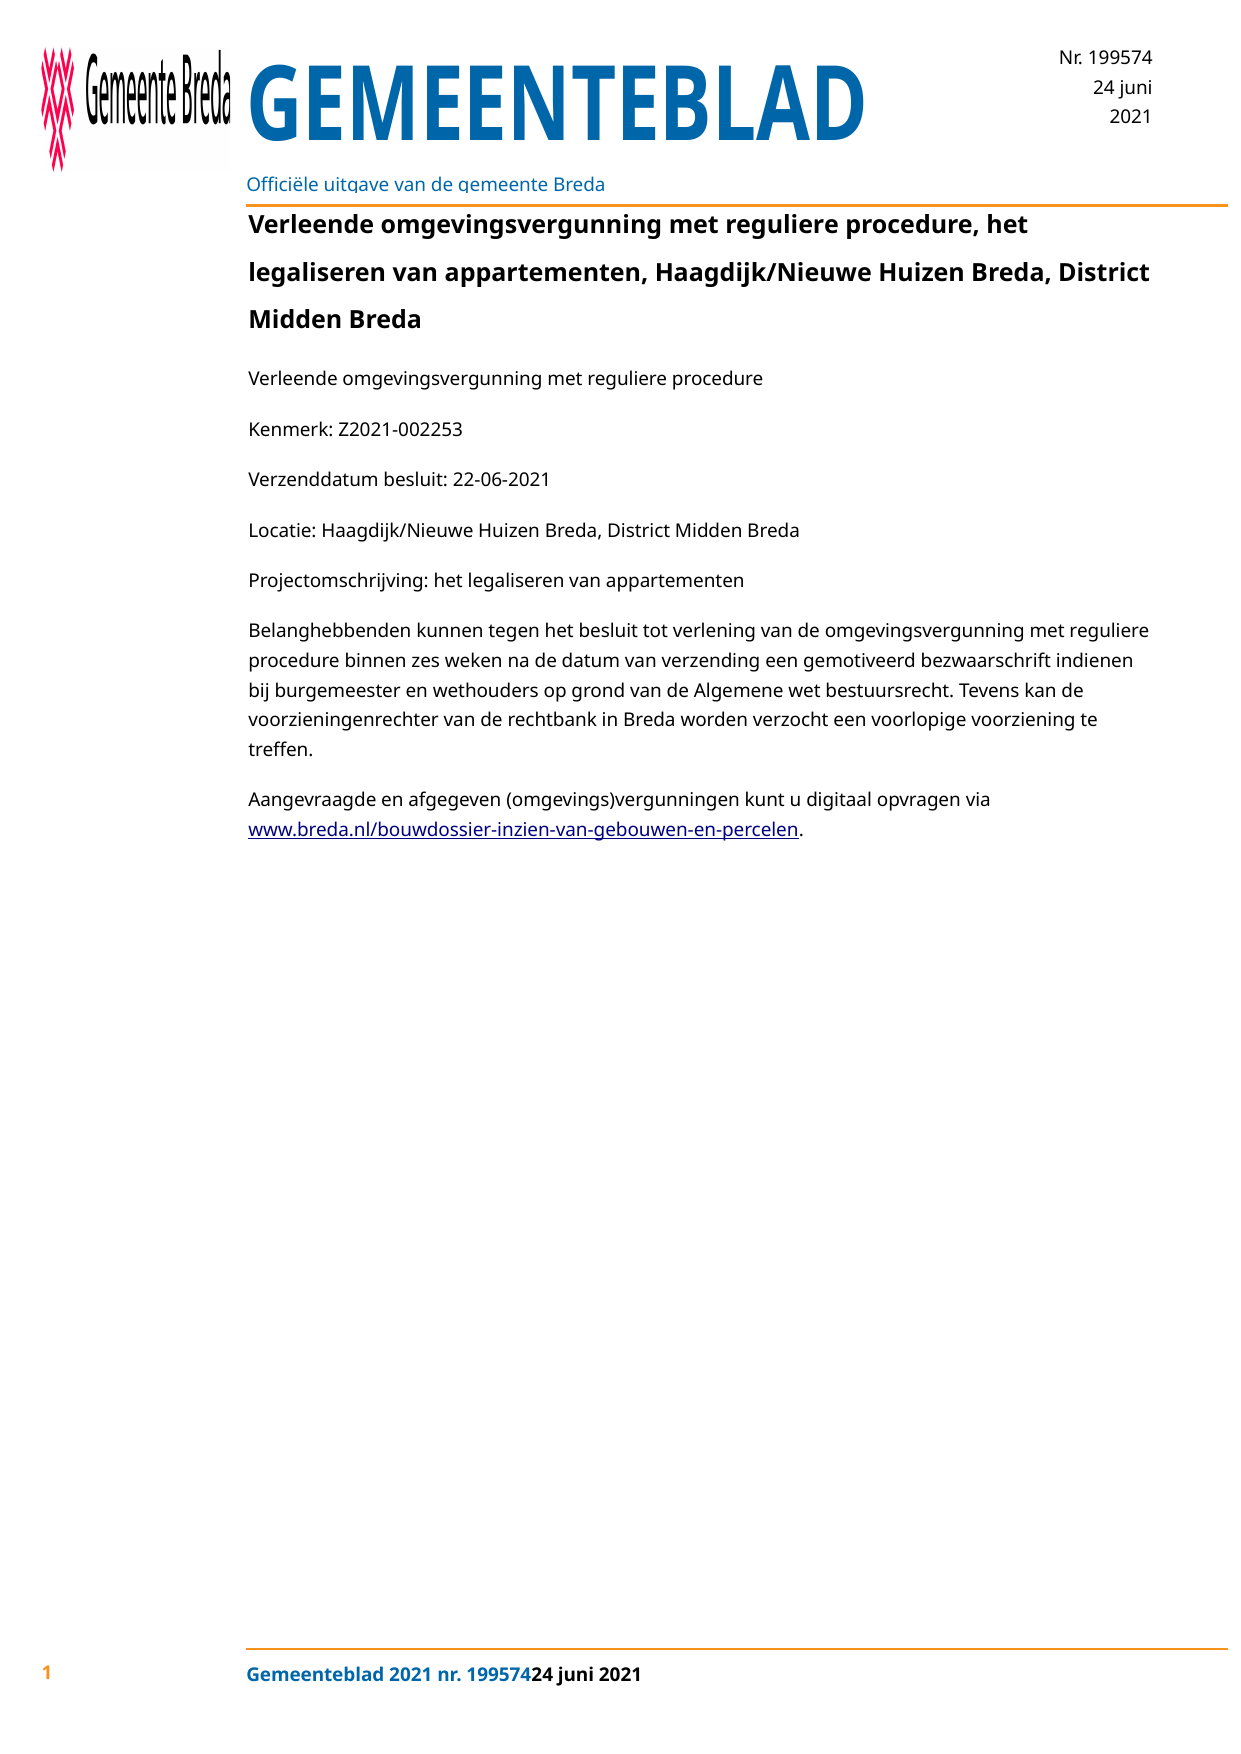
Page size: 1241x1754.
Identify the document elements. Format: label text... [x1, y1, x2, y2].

text Aangevraagde en afgegeven (omgevings)vergunningen kunt u digitaal opvragen via www.breda.nl/bouwdossier-inzien-van-gebouwen-en-percelen. [248, 786, 1152, 842]
text Kenmerk: Z2021-002253 [248, 416, 1152, 442]
text Projectomschrijving: het legaliseren van appartementen [248, 567, 1152, 593]
text Locatie: Haagdijk/Nieuwe Huizen Breda, District Midden Breda [248, 517, 1152, 542]
text Belanghebbenden kunnen tegen het besluit tot verlening van de omgevingsvergunning met reguliere procedure binnen zes weken na de datum van verzending een gemotiveerd bezwaarschrift indienen bij burgemeester en wethouders op grond van de Algemene wet bestuursrecht. Tevens kan de voorzieningenrechter van de rechtbank in Breda worden verzocht een voorlopige voorziening te treffen. [248, 618, 1152, 762]
text Verzenddatum besluit: 22-06-2021 [248, 466, 1152, 492]
text Verleende omgevingsvergunning met reguliere procedure, het legaliseren van appartementen, Haagdijk/Nieuwe Huizen Breda, District Midden Breda [248, 207, 1152, 336]
picture [41, 47, 231, 172]
text Verleende omgevingsvergunning met reguliere procedure [248, 366, 1152, 391]
